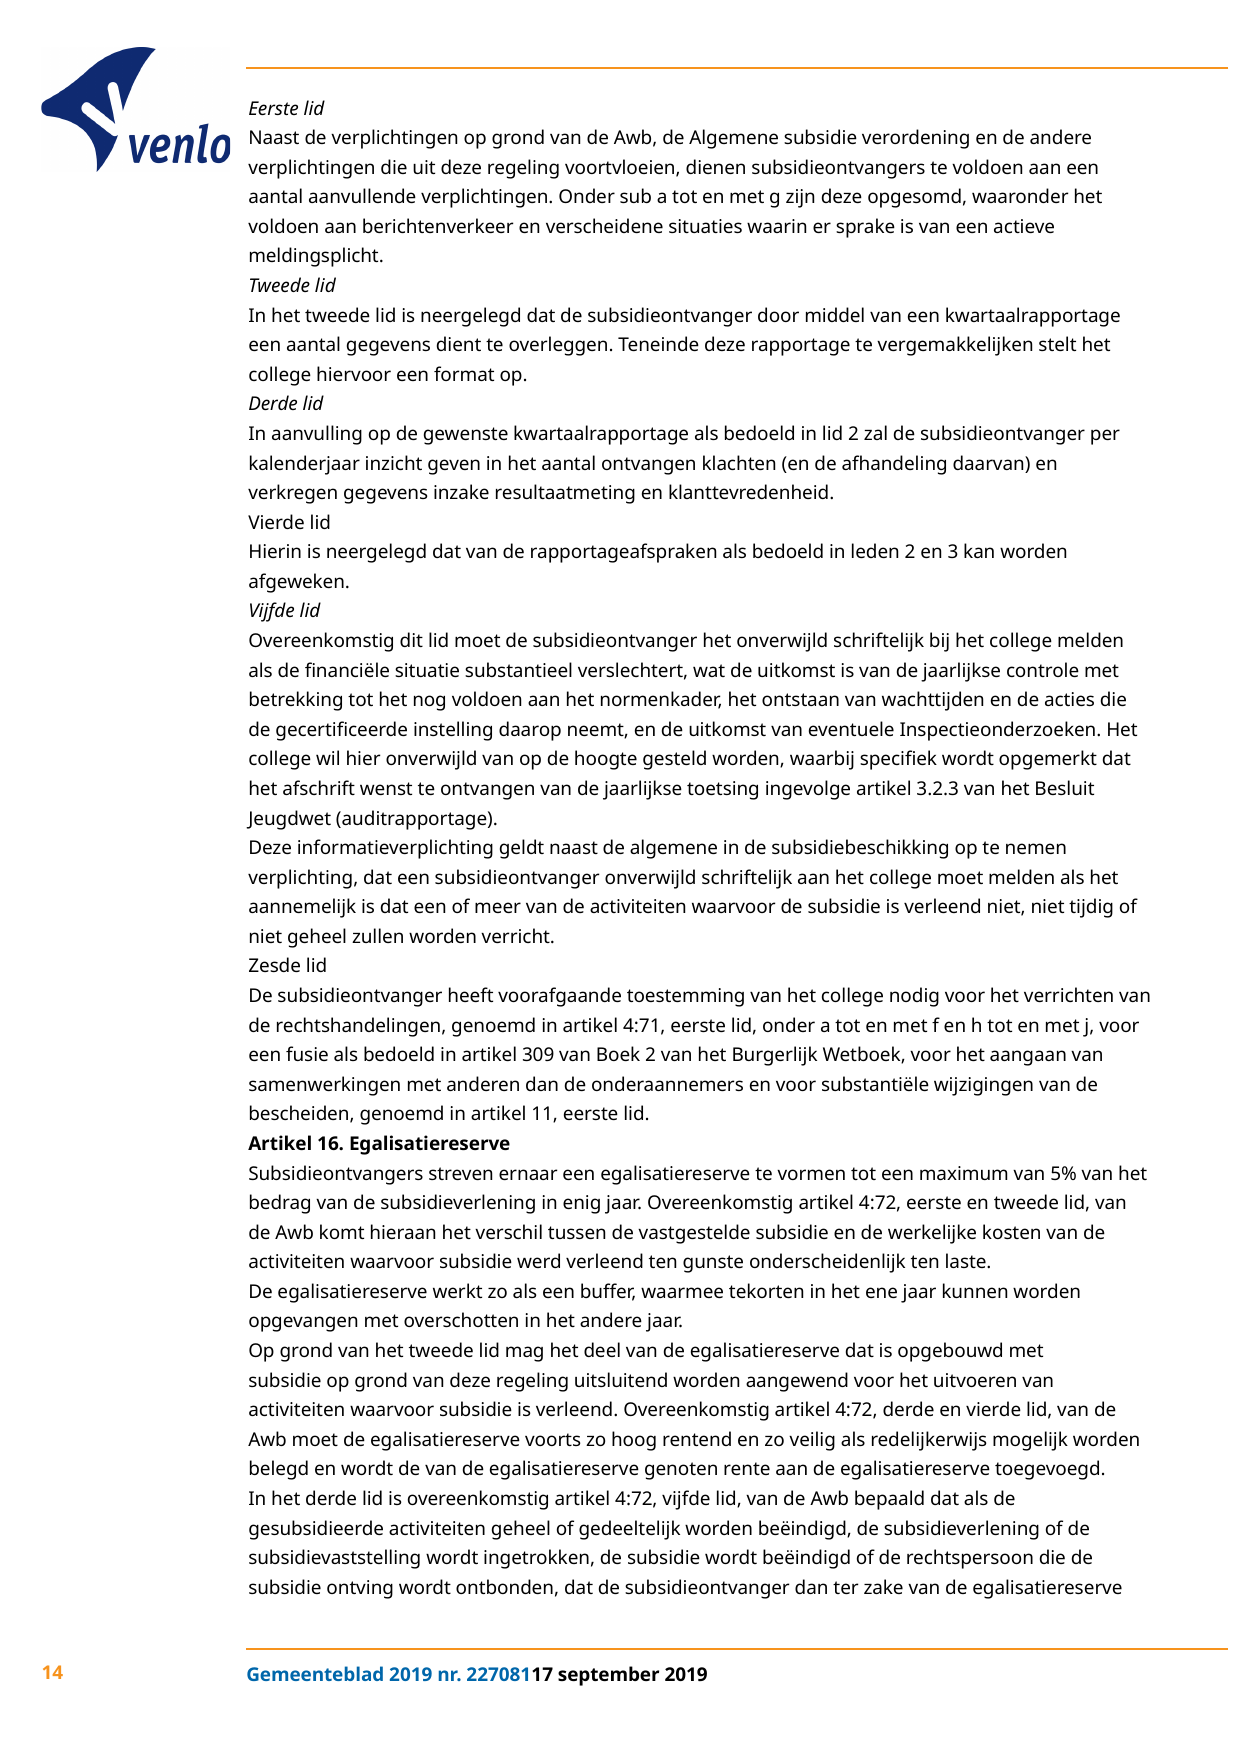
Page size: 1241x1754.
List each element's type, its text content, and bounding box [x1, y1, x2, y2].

picture [41, 47, 231, 172]
text Naast de verplichtingen op grond van de Awb, de Algemene subsidie verordening en de andere verplichtingen die uit deze regeling voortvloeien, dienen subsidieontvangers te voldoen aan een aantal aanvullende verplichtingen. Onder sub a tot en met g zijn deze opgesomd, waaronder het voldoen aan berichtenverkeer en verscheidene situaties waarin er sprake is van een actieve meldingsplicht. [248, 124, 1152, 268]
text subsidie op grond van deze regeling uitsluitend worden aangewend voor het uitvoeren van [248, 1367, 1152, 1393]
text In aanvulling op de gewenste kwartaalrapportage als bedoeld in lid 2 zal de subsidieontvanger per kalenderjaar inzicht geven in het aantal ontvangen klachten (en de afhandeling daarvan) en verkregen gegevens inzake resultaatmeting en klanttevredenheid. [248, 420, 1152, 505]
text Derde lid [248, 391, 1152, 416]
text Subsidieontvangers streven ernaar een egalisatiereserve te vormen tot een maximum van 5% van het bedrag van de subsidieverlening in enig jaar. Overeenkomstig artikel 4:72, eerste en tweede lid, van de Awb komt hieraan het verschil tussen de vastgestelde subsidie en de werkelijke kosten van de activiteiten waarvoor subsidie werd verleend ten gunste onderscheidenlijk ten laste. [248, 1160, 1152, 1274]
text Hierin is neergelegd dat van de rapportageafspraken als bedoeld in leden 2 en 3 kan worden afgeweken. [248, 538, 1152, 594]
text Tweede lid [248, 272, 1152, 298]
text activiteiten waarvoor subsidie is verleend. Overeenkomstig artikel 4:72, derde en vierde lid, van de Awb moet de egalisatiereserve voorts zo hoog rentend en zo veilig als redelijkerwijs mogelijk worden belegd en wordt de van de egalisatiereserve genoten rente aan de egalisatiereserve toegevoegd. [248, 1396, 1152, 1481]
text Op grond van het tweede lid mag het deel van de egalisatiereserve dat is opgebouwd met [248, 1337, 1152, 1363]
text Zesde lid [248, 953, 1152, 978]
text gesubsidieerde activiteiten geheel of gedeeltelijk worden beëindigd, de subsidieverlening of de subsidievaststelling wordt ingetrokken, de subsidie wordt beëindigd of de rechtspersoon die de subsidie ontving wordt ontbonden, dat de subsidieontvanger dan ter zake van de egalisatiereserve [248, 1515, 1152, 1600]
text Eerste lid [248, 95, 1152, 121]
text In het tweede lid is neergelegd dat de subsidieontvanger door middel van een kwartaalrapportage een aantal gegevens dient te overleggen. Teneinde deze rapportage te vergemakkelijken stelt het college hiervoor een format op. [248, 302, 1152, 387]
text Vijfde lid [248, 598, 1152, 623]
text Artikel 16. Egalisatiereserve [248, 1130, 1152, 1156]
text Vierde lid [248, 509, 1152, 535]
text De egalisatiereserve werkt zo als een buffer, waarmee tekorten in het ene jaar kunnen worden opgevangen met overschotten in het andere jaar. [248, 1278, 1152, 1333]
text Overeenkomstig dit lid moet de subsidieontvanger het onverwijld schriftelijk bij het college melden als de financiële situatie substantieel verslechtert, wat de uitkomst is van de jaarlijkse controle met betrekking tot het nog voldoen aan het normenkader, het ontstaan van wachttijden en de acties die de gecertificeerde instelling daarop neemt, en de uitkomst van eventuele Inspectieonderzoeken. Het college wil hier onverwijld van op de hoogte gesteld worden, waarbij specifiek wordt opgemerkt dat het afschrift wenst te ontvangen van de jaarlijkse toetsing ingevolge artikel 3.2.3 van het Besluit Jeugdwet (auditrapportage). [248, 627, 1152, 831]
text Deze informatieverplichting geldt naast de algemene in de subsidiebeschikking op te nemen verplichting, dat een subsidieontvanger onverwijld schriftelijk aan het college moet melden als het aannemelijk is dat een of meer van de activiteiten waarvoor de subsidie is verleend niet, niet tijdig of niet geheel zullen worden verricht. [248, 834, 1152, 949]
text In het derde lid is overeenkomstig artikel 4:72, vijfde lid, van de Awb bepaald dat als de [248, 1485, 1152, 1511]
text De subsidieontvanger heeft voorafgaande toestemming van het college nodig voor het verrichten van de rechtshandelingen, genoemd in artikel 4:71, eerste lid, onder a tot en met f en h tot en met j, voor een fusie als bedoeld in artikel 309 van Boek 2 van het Burgerlijk Wetboek, voor het aangaan van samenwerkingen met anderen dan de onderaannemers en voor substantiële wijzigingen van de bescheiden, genoemd in artikel 11, eerste lid. [248, 982, 1152, 1126]
